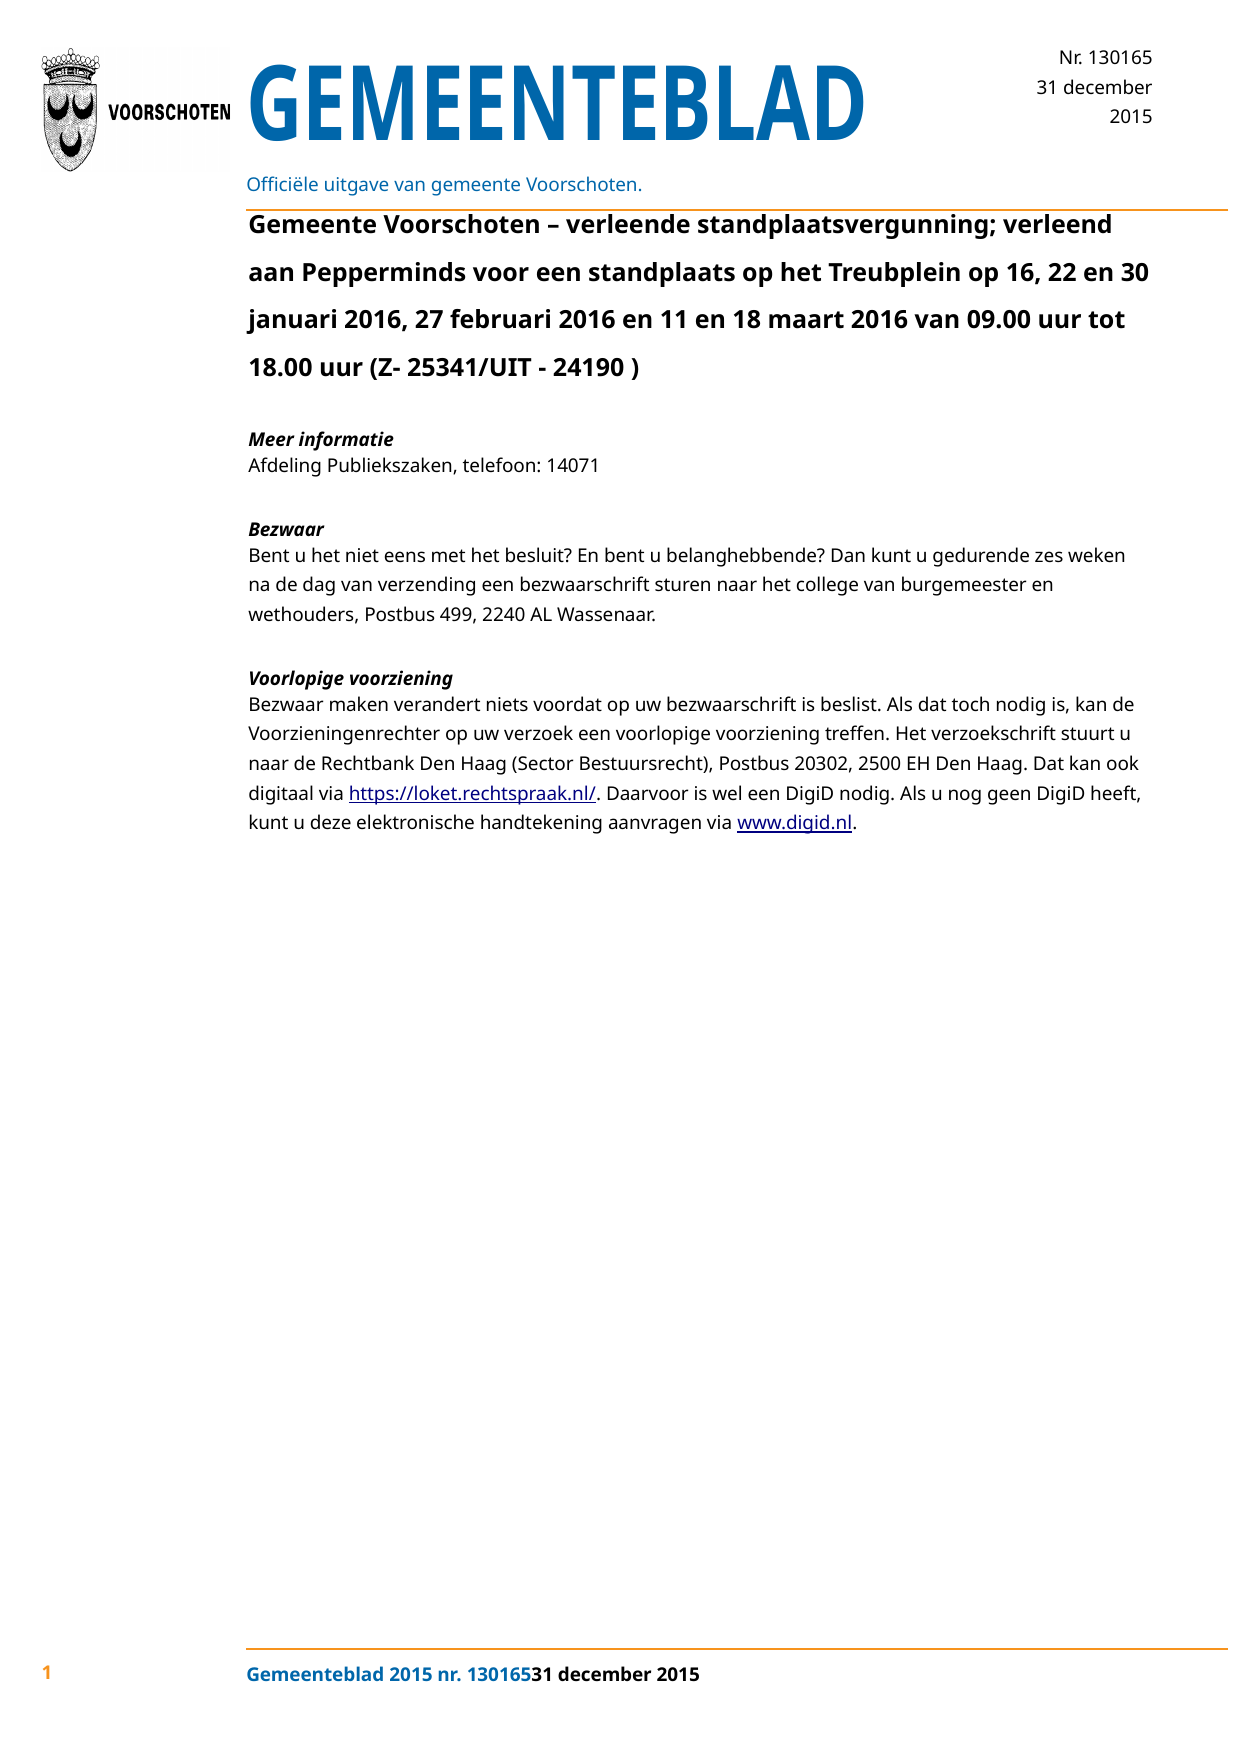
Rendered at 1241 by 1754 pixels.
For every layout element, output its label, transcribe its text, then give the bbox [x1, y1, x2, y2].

text Afdeling Publiekszaken, telefoon: 14071 [248, 452, 1152, 478]
picture [41, 47, 231, 172]
text Gemeente Voorschoten – verleende standplaatsvergunning; verleend aan Pepperminds voor een standplaats op het Treubplein op 16, 22 en 30 januari 2016, 27 februari 2016 en 11 en 18 maart 2016 van 09.00 uur tot 18.00 uur (Z- 25341/UIT - 24190 ) [248, 211, 1152, 384]
text Bezwaar [248, 516, 1152, 542]
text Meer informatie [248, 427, 1152, 452]
text Bent u het niet eens met het besluit? En bent u belanghebbende? Dan kunt u gedurende zes weken na de dag van verzending een bezwaarschrift sturen naar het college van burgemeester en wethouders, Postbus 499, 2240 AL Wassenaar. [248, 542, 1152, 627]
text Voorlopige voorziening [248, 665, 1152, 691]
text Bezwaar maken verandert niets voordat op uw bezwaarschrift is beslist. Als dat toch nodig is, kan de Voorzieningenrechter op uw verzoek een voorlopige voorziening treffen. Het verzoekschrift stuurt u naar de Rechtbank Den Haag (Sector Bestuursrecht), Postbus 20302, 2500 EH Den Haag. Dat kan ook digitaal via https://loket.rechtspraak.nl/. Daarvoor is wel een DigiD nodig. Als u nog geen DigiD heeft, kunt u deze elektronische handtekening aanvragen via www.digid.nl. [248, 691, 1152, 835]
